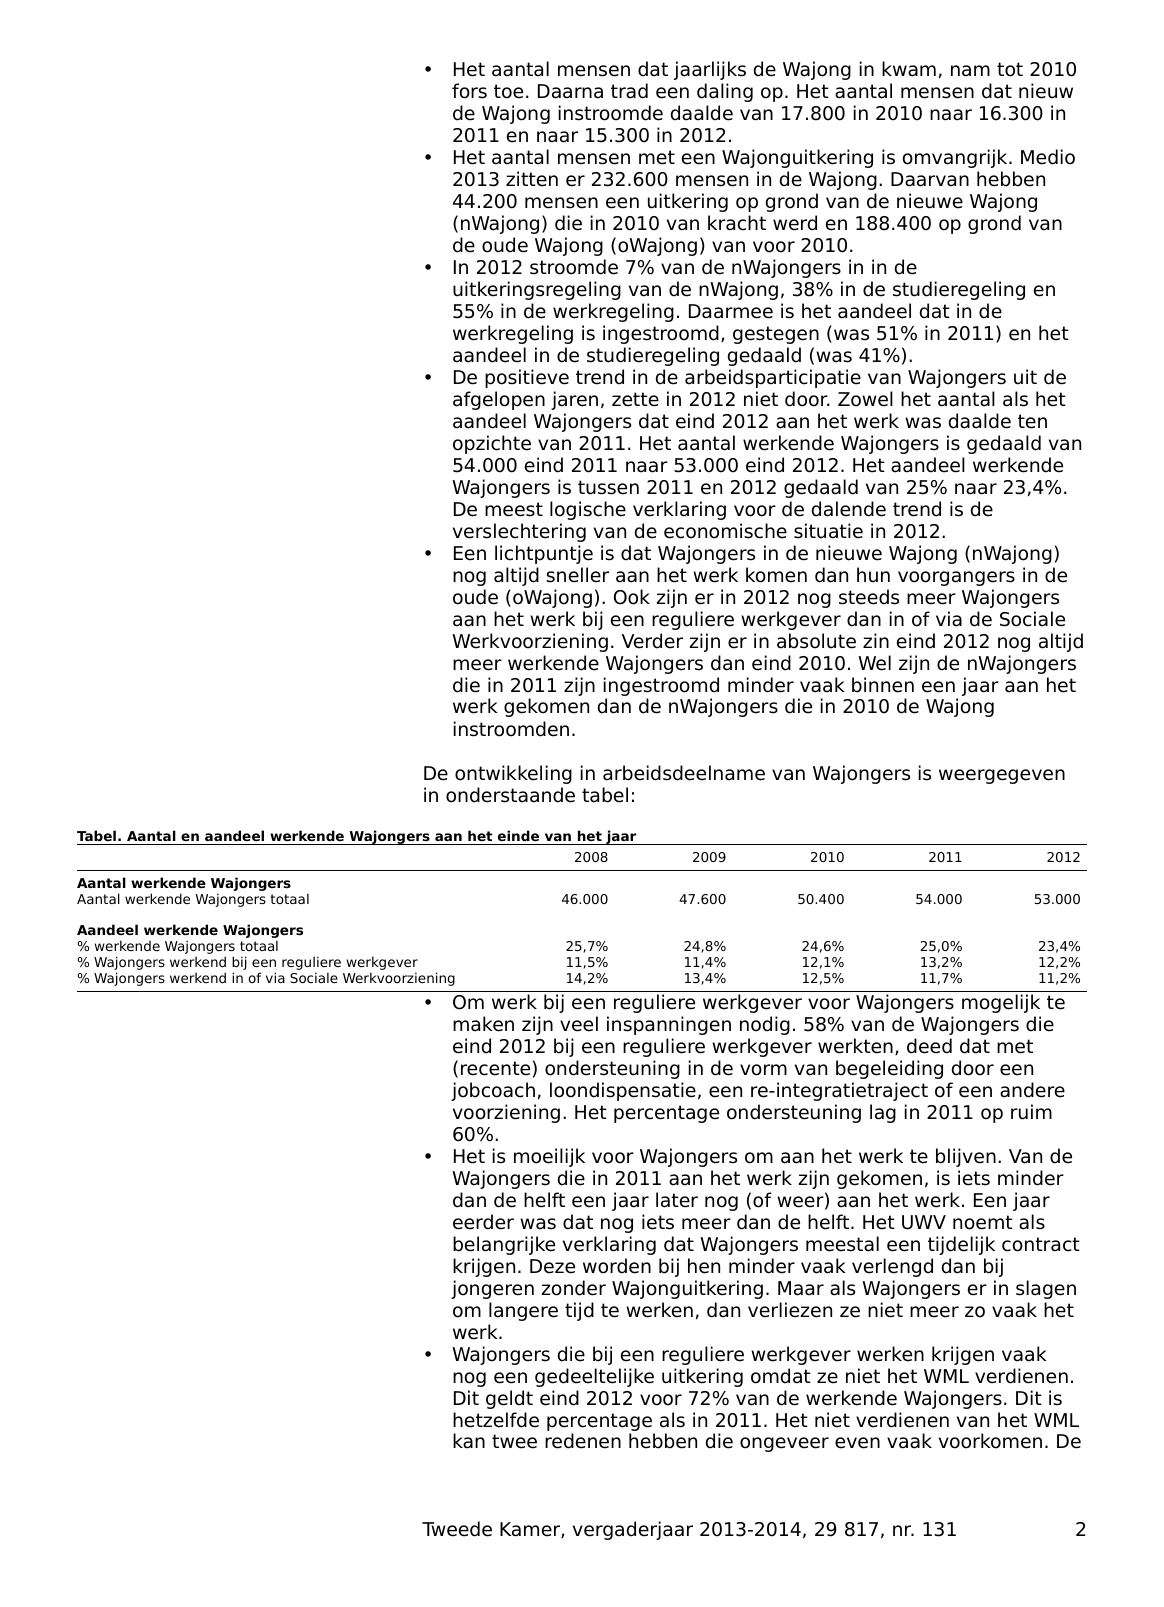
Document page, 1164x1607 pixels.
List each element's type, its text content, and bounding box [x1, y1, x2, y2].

table_header Tabel. Aantal en aandeel werkende Wajongers aan het einde van het jaar [77, 829, 1087, 844]
table_cell [850, 908, 968, 923]
table_cell [732, 923, 850, 939]
table_cell 2009 [614, 845, 732, 870]
table_cell 11,4% [614, 955, 732, 970]
table_cell % Wajongers werkend bij een reguliere werkgever [77, 955, 496, 970]
table_cell 11,7% [850, 970, 968, 991]
table_cell [732, 908, 850, 923]
table_cell 50.400 [732, 892, 850, 907]
table_cell [969, 923, 1087, 939]
table_cell 11,5% [496, 955, 614, 970]
table_cell 2010 [732, 845, 850, 870]
table_cell 25,7% [496, 939, 614, 955]
table_cell [850, 871, 968, 892]
table_cell [614, 923, 732, 939]
table_cell 14,2% [496, 970, 614, 991]
text • Het aantal mensen met een Wajonguitkering is omvangrijk. Medio 2013 zitten er 232.600 mensen in de Wajong. Daarvan hebben 44.200 mensen een uitkering op grond van de nieuwe Wajong (nWajong) die in 2010 van kracht werd en 188.400 op grond van de oude Wajong (oWajong) van voor 2010. [422, 147, 1087, 257]
table_cell [969, 871, 1087, 892]
text • De positieve trend in de arbeidsparticipatie van Wajongers uit de afgelopen jaren, zette in 2012 niet door. Zowel het aantal als het aandeel Wajongers dat eind 2012 aan het werk was daalde ten opzichte van 2011. Het aantal werkende Wajongers is gedaald van 54.000 eind 2011 naar 53.000 eind 2012. Het aandeel werkende Wajongers is tussen 2011 en 2012 gedaald van 25% naar 23,4%. De meest logische verklaring voor de dalende trend is de verslechtering van de economische situatie in 2012. [422, 367, 1087, 543]
table_cell [496, 871, 614, 892]
table_cell [850, 923, 968, 939]
table_cell Aantal werkende Wajongers [77, 871, 496, 892]
text • Het aantal mensen dat jaarlijks de Wajong in kwam, nam tot 2010 fors toe. Daarna trad een daling op. Het aantal mensen dat nieuw de Wajong instroomde daalde van 17.800 in 2010 naar 16.300 in 2011 en naar 15.300 in 2012. [422, 59, 1087, 147]
text De ontwikkeling in arbeidsdeelname van Wajongers is weergegeven in onderstaande tabel: [422, 763, 1087, 807]
table_cell [614, 871, 732, 892]
text • Het is moeilijk voor Wajongers om aan het werk te blijven. Van de Wajongers die in 2011 aan het werk zijn gekomen, is iets minder dan de helft een jaar later nog (of weer) aan het werk. Een jaar eerder was dat nog iets meer dan de helft. Het UWV noemt als belangrijke verklaring dat Wajongers meestal een tijdelijk contract krijgen. Deze worden bij hen minder vaak verlengd dan bij jongeren zonder Wajonguitkering. Maar als Wajongers er in slagen om langere tijd te werken, dan verliezen ze niet meer zo vaak het werk. [422, 1146, 1087, 1343]
table_cell 24,6% [732, 939, 850, 955]
table_cell 2008 [496, 845, 614, 870]
table_cell Aantal werkende Wajongers totaal [77, 892, 496, 907]
table_cell 13,2% [850, 955, 968, 970]
text • Wajongers die bij een reguliere werkgever werken krijgen vaak nog een gedeeltelijke uitkering omdat ze niet het WML verdienen. Dit geldt eind 2012 voor 72% van de werkende Wajongers. Dit is hetzelfde percentage als in 2011. Het niet verdienen van het WML kan twee redenen hebben die ongeveer even vaak voorkomen. De [422, 1343, 1087, 1453]
table_cell 25,0% [850, 939, 968, 955]
table_cell [77, 908, 496, 923]
table_cell 23,4% [969, 939, 1087, 955]
table_cell 12,2% [969, 955, 1087, 970]
text • Een lichtpuntje is dat Wajongers in de nieuwe Wajong (nWajong) nog altijd sneller aan het werk komen dan hun voorgangers in de oude (oWajong). Ook zijn er in 2012 nog steeds meer Wajongers aan het werk bij een reguliere werkgever dan in of via de Sociale Werkvoorziening. Verder zijn er in absolute zin eind 2012 nog altijd meer werkende Wajongers dan eind 2010. Wel zijn de nWajongers die in 2011 zijn ingestroomd minder vaak binnen een jaar aan het werk gekomen dan de nWajongers die in 2010 de Wajong instroomden. [422, 543, 1087, 740]
table_cell 53.000 [969, 892, 1087, 907]
table_cell 47.600 [614, 892, 732, 907]
table_cell 13,4% [614, 970, 732, 991]
table_cell [496, 908, 614, 923]
table_cell [969, 908, 1087, 923]
table_cell 12,1% [732, 955, 850, 970]
table_cell 2011 [850, 845, 968, 870]
table_cell 2012 [969, 845, 1087, 870]
table_cell % werkende Wajongers totaal [77, 939, 496, 955]
table_cell [77, 845, 496, 870]
table_cell 46.000 [496, 892, 614, 907]
table_cell % Wajongers werkend in of via Sociale Werkvoorziening [77, 970, 496, 991]
table_cell 11,2% [969, 970, 1087, 991]
table_cell 24,8% [614, 939, 732, 955]
text • Om werk bij een reguliere werkgever voor Wajongers mogelijk te maken zijn veel inspanningen nodig. 58% van de Wajongers die eind 2012 bij een reguliere werkgever werkten, deed dat met (recente) ondersteuning in de vorm van begeleiding door een jobcoach, loondispensatie, een re-integratietraject of een andere voorziening. Het percentage ondersteuning lag in 2011 op ruim 60%. [422, 992, 1087, 1146]
table_cell [614, 908, 732, 923]
table_cell Aandeel werkende Wajongers [77, 923, 496, 939]
table_cell [496, 923, 614, 939]
table_cell 54.000 [850, 892, 968, 907]
text • In 2012 stroomde 7% van de nWajongers in in de uitkeringsregeling van de nWajong, 38% in de studieregeling en 55% in de werkregeling. Daarmee is het aandeel dat in de werkregeling is ingestroomd, gestegen (was 51% in 2011) en het aandeel in de studieregeling gedaald (was 41%). [422, 257, 1087, 367]
table_cell [732, 871, 850, 892]
table_cell 12,5% [732, 970, 850, 991]
